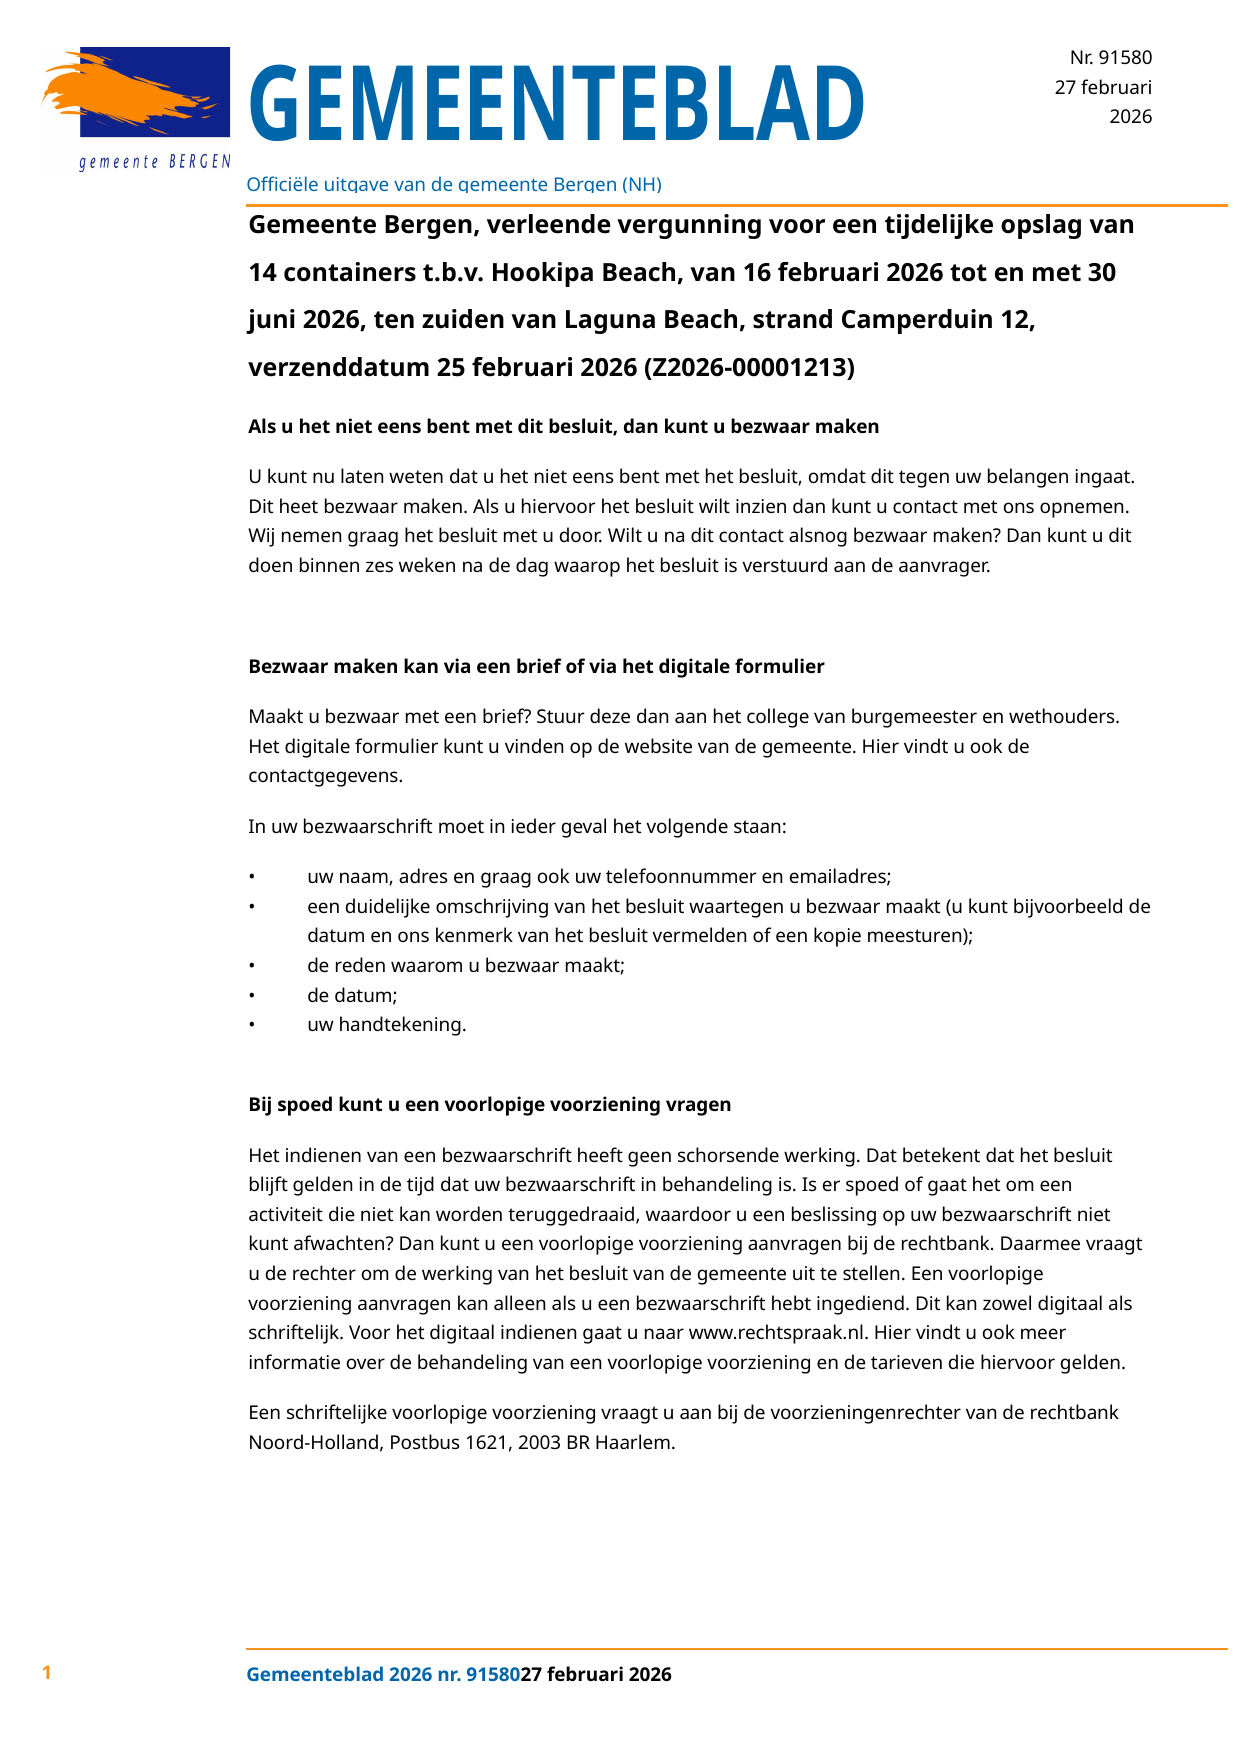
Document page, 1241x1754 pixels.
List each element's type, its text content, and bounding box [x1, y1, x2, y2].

list een duidelijke omschrijving van het besluit waartegen u bezwaar maakt (u kunt bijvoorbeeld de datum en ons kenmerk van het besluit vermelden of een kopie meesturen); [248, 893, 1152, 948]
list de reden waarom u bezwaar maakt; [248, 952, 1152, 978]
list uw naam, adres en graag ook uw telefoonnummer en emailadres; [248, 863, 1152, 889]
text Bij spoed kunt u een voorlopige voorziening vragen [248, 1091, 1152, 1117]
text In uw bezwaarschrift moet in ieder geval het volgende staan: [248, 813, 1152, 839]
text Maakt u bezwaar met een brief? Stuur deze dan aan het college van burgemeester en wethouders. Het digitale formulier kunt u vinden op de website van de gemeente. Hier vindt u ook de contactgegevens. [248, 703, 1152, 788]
text U kunt nu laten weten dat u het niet eens bent met het besluit, omdat dit tegen uw belangen ingaat. Dit heet bezwaar maken. Als u hiervoor het besluit wilt inzien dan kunt u contact met ons opnemen. Wij nemen graag het besluit met u door. Wilt u na dit contact alsnog bezwaar maken? Dan kunt u dit doen binnen zes weken na de dag waarop het besluit is verstuurd aan de aanvrager. [248, 463, 1152, 578]
text Het indienen van een bezwaarschrift heeft geen schorsende werking. Dat betekent dat het besluit blijft gelden in de tijd dat uw bezwaarschrift in behandeling is. Is er spoed of gaat het om een activiteit die niet kan worden teruggedraaid, waardoor u een beslissing op uw bezwaarschrift niet kunt afwachten? Dan kunt u een voorlopige voorziening aanvragen bij de rechtbank. Daarmee vraagt u de rechter om de werking van het besluit van de gemeente uit te stellen. Een voorlopige voorziening aanvragen kan alleen als u een bezwaarschrift hebt ingediend. Dit kan zowel digitaal als schriftelijk. Voor het digitaal indienen gaat u naar www.rechtspraak.nl. Hier vindt u ook meer informatie over de behandeling van een voorlopige voorziening en de tarieven die hiervoor gelden. [248, 1142, 1152, 1375]
text Bezwaar maken kan via een brief of via het digitale formulier [248, 653, 1152, 679]
text Gemeente Bergen, verleende vergunning voor een tijdelijke opslag van 14 containers t.b.v. Hookipa Beach, van 16 februari 2026 tot en met 30 juni 2026, ten zuiden van Laguna Beach, strand Camperduin 12, verzenddatum 25 februari 2026 (Z2026-00001213) [248, 207, 1152, 384]
picture [41, 47, 231, 172]
list uw handtekening. [248, 1011, 1152, 1037]
text Als u het niet eens bent met dit besluit, dan kunt u bezwaar maken [248, 413, 1152, 439]
list de datum; [248, 982, 1152, 1008]
text Een schriftelijke voorlopige voorziening vraagt u aan bij de voorzieningenrechter van de rechtbank Noord-Holland, Postbus 1621, 2003 BR Haarlem. [248, 1399, 1152, 1455]
